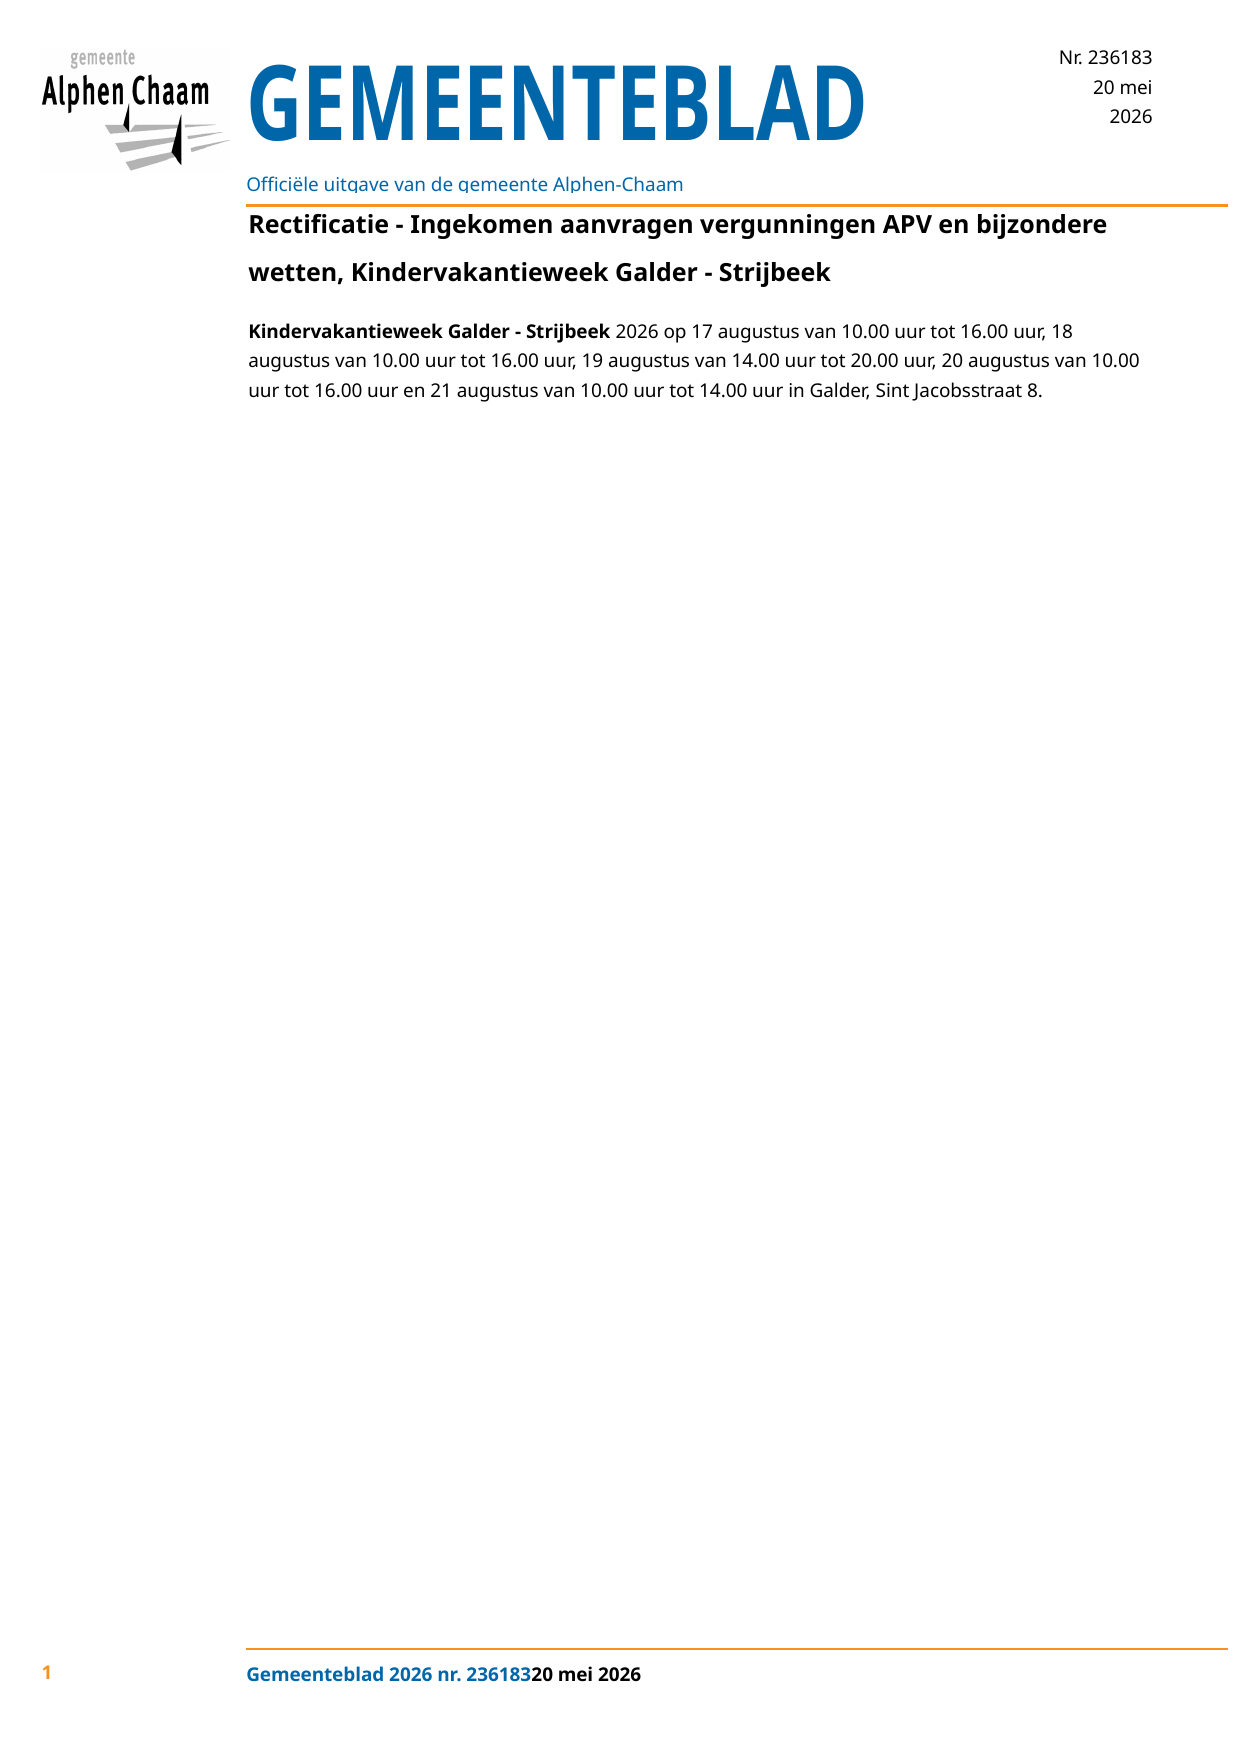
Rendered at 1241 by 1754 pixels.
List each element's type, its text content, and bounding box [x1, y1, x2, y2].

text Rectificatie - Ingekomen aanvragen vergunningen APV en bijzondere wetten, Kindervakantieweek Galder - Strijbeek [248, 207, 1152, 288]
text Kindervakantieweek Galder - Strijbeek 2026 op 17 augustus van 10.00 uur tot 16.00 uur, 18 augustus van 10.00 uur tot 16.00 uur, 19 augustus van 14.00 uur tot 20.00 uur, 20 augustus van 10.00 uur tot 16.00 uur en 21 augustus van 10.00 uur tot 14.00 uur in Galder, Sint Jacobsstraat 8. [248, 318, 1152, 403]
picture [41, 47, 231, 172]
